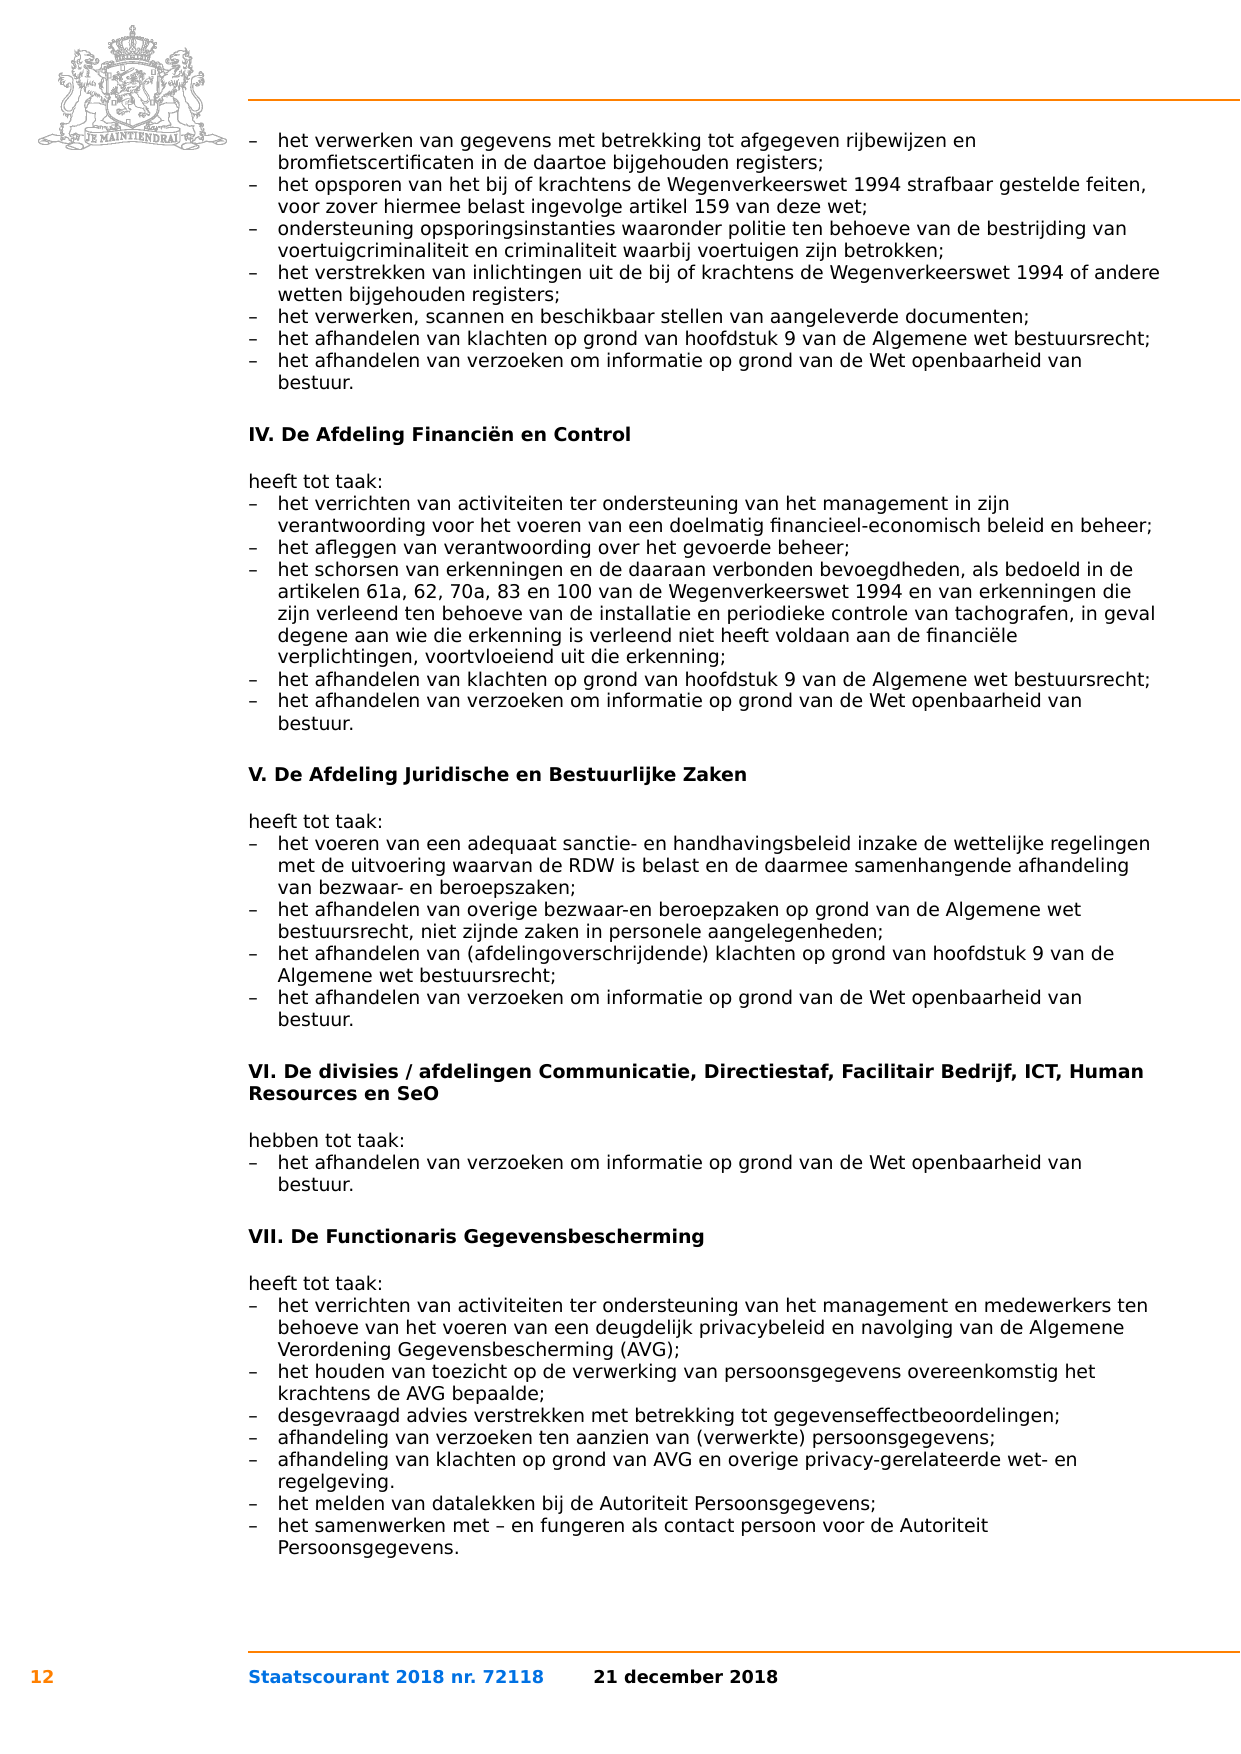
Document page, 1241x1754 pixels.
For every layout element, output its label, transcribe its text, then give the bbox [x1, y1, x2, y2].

text heeft tot taak: [248, 471, 1163, 493]
text – het afhandelen van klachten op grond van hoofdstuk 9 van de Algemene wet bestuursrecht; [248, 668, 1163, 690]
text – het afhandelen van verzoeken om informatie op grond van de Wet openbaarheid van bestuur. [248, 690, 1163, 734]
text – het afhandelen van (afdelingoverschrijdende) klachten op grond van hoofdstuk 9 van de Algemene wet bestuursrecht; [248, 943, 1163, 987]
text – het houden van toezicht op de verwerking van persoonsgegevens overeenkomstig het krachtens de AVG bepaalde; [248, 1361, 1163, 1405]
picture [38, 25, 227, 150]
text – ondersteuning opsporingsinstanties waaronder politie ten behoeve van de bestrijding van voertuigcriminaliteit en criminaliteit waarbij voertuigen zijn betrokken; [248, 218, 1163, 262]
text – het afhandelen van verzoeken om informatie op grond van de Wet openbaarheid van bestuur. [248, 350, 1163, 394]
text – het afhandelen van overige bezwaar-en beroepzaken op grond van de Algemene wet bestuursrecht, niet zijnde zaken in personele aangelegenheden; [248, 899, 1163, 943]
text – het verrichten van activiteiten ter ondersteuning van het management in zijn verantwoording voor het voeren van een doelmatig financieel-economisch beleid en beheer; [248, 493, 1163, 537]
subtitle VI. De divisies / afdelingen Communicatie, Directiestaf, Facilitair Bedrijf, ICT, Human Resources en SeO [248, 1061, 1163, 1105]
text – afhandeling van klachten op grond van AVG en overige privacy-gerelateerde wet- en regelgeving. [248, 1449, 1163, 1493]
text – het afhandelen van klachten op grond van hoofdstuk 9 van de Algemene wet bestuursrecht; [248, 328, 1163, 350]
text – het voeren van een adequaat sanctie- en handhavingsbeleid inzake de wettelijke regelingen met de uitvoering waarvan de RDW is belast en de daarmee samenhangende afhandeling van bezwaar- en beroepszaken; [248, 833, 1163, 899]
subtitle VII. De Functionaris Gegevensbescherming [248, 1226, 1163, 1248]
text – het verwerken, scannen en beschikbaar stellen van aangeleverde documenten; [248, 306, 1163, 328]
text – het afhandelen van verzoeken om informatie op grond van de Wet openbaarheid van bestuur. [248, 987, 1163, 1031]
text – het afhandelen van verzoeken om informatie op grond van de Wet openbaarheid van bestuur. [248, 1152, 1163, 1196]
text – het afleggen van verantwoording over het gevoerde beheer; [248, 537, 1163, 558]
text – afhandeling van verzoeken ten aanzien van (verwerkte) persoonsgegevens; [248, 1427, 1163, 1449]
text – het verwerken van gegevens met betrekking tot afgegeven rijbewijzen en bromfietscertificaten in de daartoe bijgehouden registers; [248, 130, 1163, 174]
subtitle IV. De Afdeling Financiën en Control [248, 424, 1163, 446]
text heeft tot taak: [248, 811, 1163, 833]
text hebben tot taak: [248, 1130, 1163, 1152]
text – het verstrekken van inlichtingen uit de bij of krachtens de Wegenverkeerswet 1994 of andere wetten bijgehouden registers; [248, 262, 1163, 306]
subtitle V. De Afdeling Juridische en Bestuurlijke Zaken [248, 764, 1163, 786]
text – het samenwerken met – en fungeren als contact persoon voor de Autoriteit Persoonsgegevens. [248, 1515, 1163, 1559]
text – desgevraagd advies verstrekken met betrekking tot gegevenseffectbeoordelingen; [248, 1405, 1163, 1427]
text heeft tot taak: [248, 1273, 1163, 1295]
text – het opsporen van het bij of krachtens de Wegenverkeerswet 1994 strafbaar gestelde feiten, voor zover hiermee belast ingevolge artikel 159 van deze wet; [248, 174, 1163, 218]
text – het verrichten van activiteiten ter ondersteuning van het management en medewerkers ten behoeve van het voeren van een deugdelijk privacybeleid en navolging van de Algemene Verordening Gegevensbescherming (AVG); [248, 1295, 1163, 1361]
text – het schorsen van erkenningen en de daaraan verbonden bevoegdheden, als bedoeld in de artikelen 61a, 62, 70a, 83 en 100 van de Wegenverkeerswet 1994 en van erkenningen die zijn verleend ten behoeve van de installatie en periodieke controle van tachografen, in geval degene aan wie die erkenning is verleend niet heeft voldaan aan de financiële verplichtingen, voortvloeiend uit die erkenning; [248, 558, 1163, 668]
text – het melden van datalekken bij de Autoriteit Persoonsgegevens; [248, 1493, 1163, 1515]
